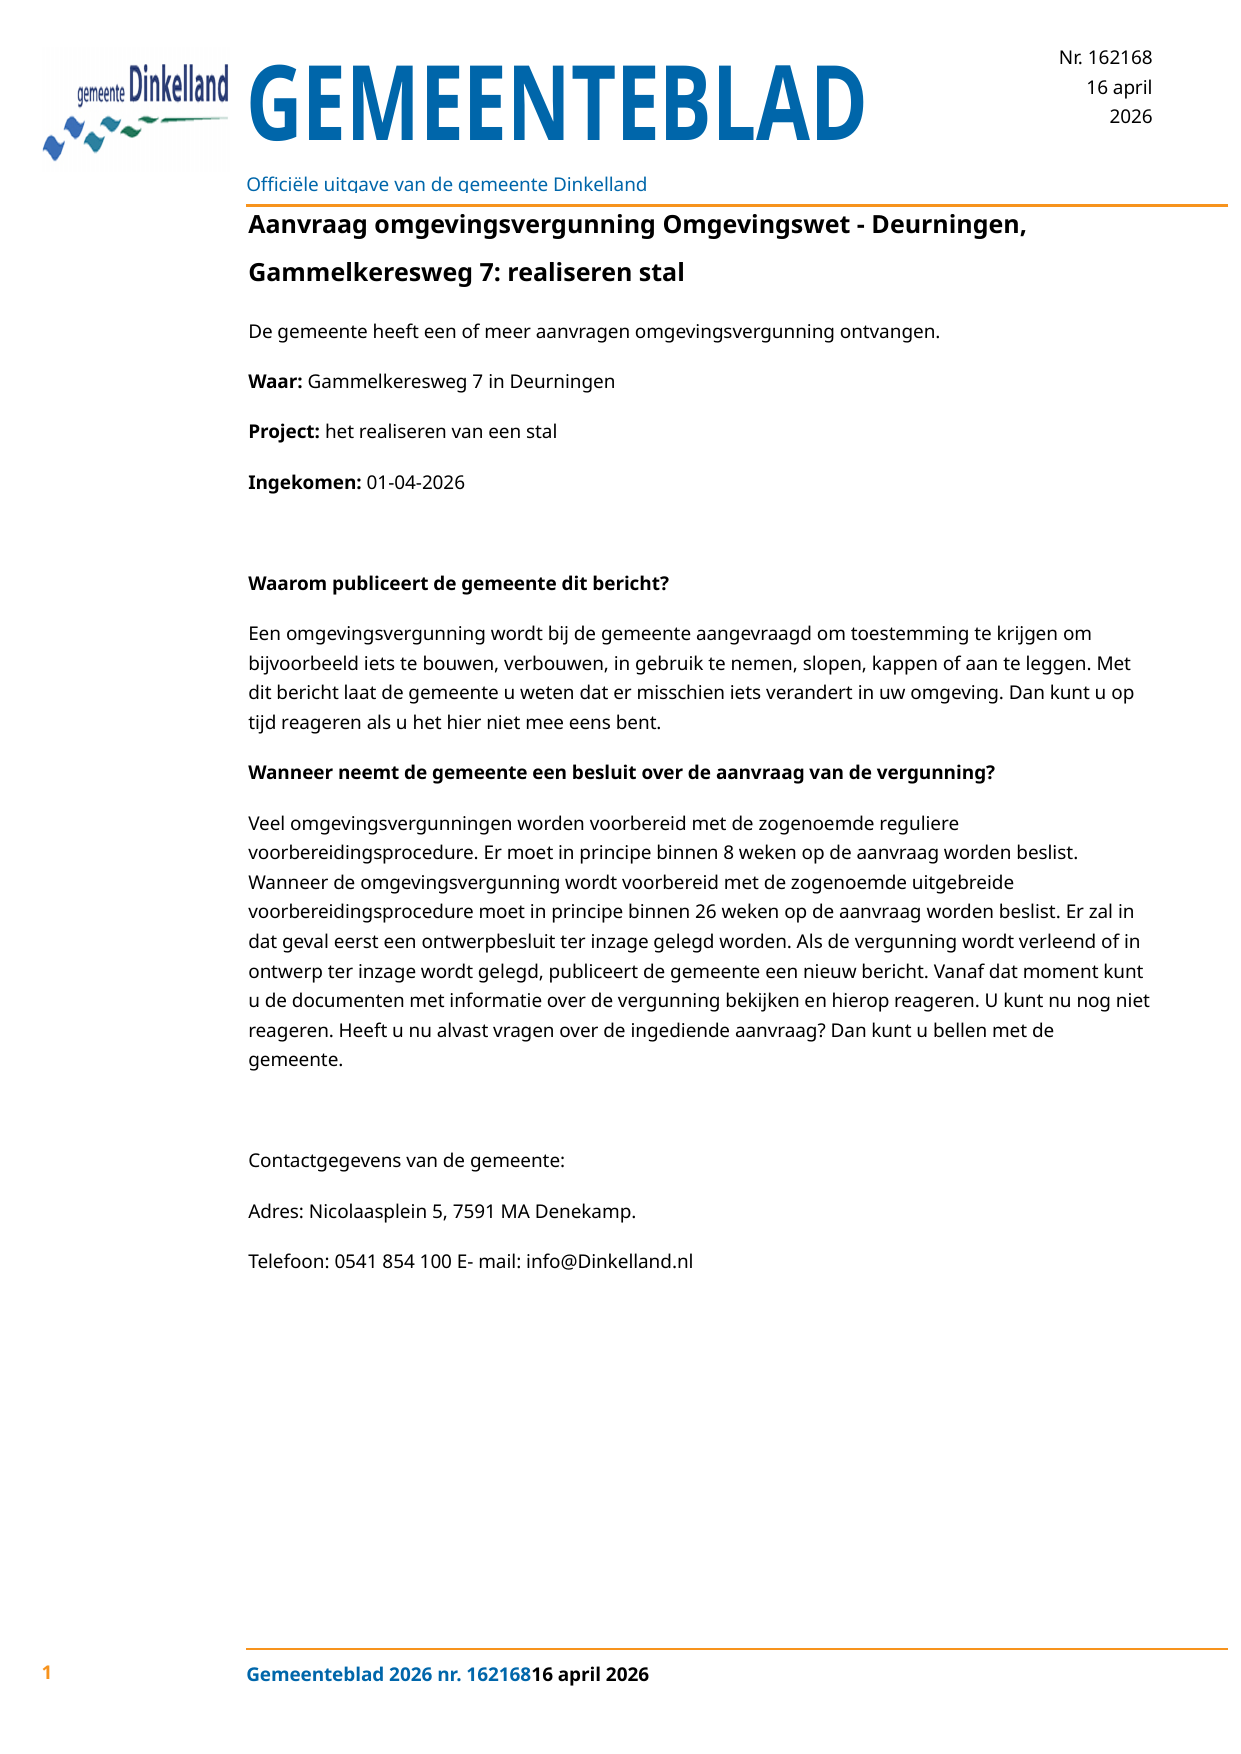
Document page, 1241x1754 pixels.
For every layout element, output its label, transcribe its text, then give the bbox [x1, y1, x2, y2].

text Telefoon: 0541 854 100 E- mail: info@Dinkelland.nl [248, 1248, 1152, 1274]
text Aanvraag omgevingsvergunning Omgevingswet - Deurningen, Gammelkeresweg 7: realiseren stal [248, 207, 1152, 288]
text Waar: Gammelkeresweg 7 in Deurningen [248, 368, 1152, 394]
text Ingekomen: 01-04-2026 [248, 469, 1152, 495]
text Een omgevingsvergunning wordt bij de gemeente aangevraagd om toestemming te krijgen om bijvoorbeeld iets te bouwen, verbouwen, in gebruik te nemen, slopen, kappen of aan te leggen. Met dit bericht laat de gemeente u weten dat er misschien iets verandert in uw omgeving. Dan kunt u op tijd reageren als u het hier niet mee eens bent. [248, 620, 1152, 735]
text Veel omgevingsvergunningen worden voorbereid met de zogenoemde reguliere voorbereidingsprocedure. Er moet in principe binnen 8 weken op de aanvraag worden beslist. Wanneer de omgevingsvergunning wordt voorbereid met de zogenoemde uitgebreide voorbereidingsprocedure moet in principe binnen 26 weken op de aanvraag worden beslist. Er zal in dat geval eerst een ontwerpbesluit ter inzage gelegd worden. Als de vergunning wordt verleend of in ontwerp ter inzage wordt gelegd, publiceert de gemeente een nieuw bericht. Vanaf dat moment kunt u de documenten met informatie over de vergunning bekijken en hierop reageren. U kunt nu nog niet reageren. Heeft u nu alvast vragen over de ingediende aanvraag? Dan kunt u bellen met de gemeente. [248, 810, 1152, 1072]
text Waarom publiceert de gemeente dit bericht? [248, 570, 1152, 596]
picture [41, 47, 231, 172]
text Project: het realiseren van een stal [248, 419, 1152, 444]
text Adres: Nicolaasplein 5, 7591 MA Denekamp. [248, 1198, 1152, 1224]
text De gemeente heeft een of meer aanvragen omgevingsvergunning ontvangen. [248, 318, 1152, 344]
text Wanneer neemt de gemeente een besluit over de aanvraag van de vergunning? [248, 759, 1152, 785]
text Contactgegevens van de gemeente: [248, 1147, 1152, 1173]
